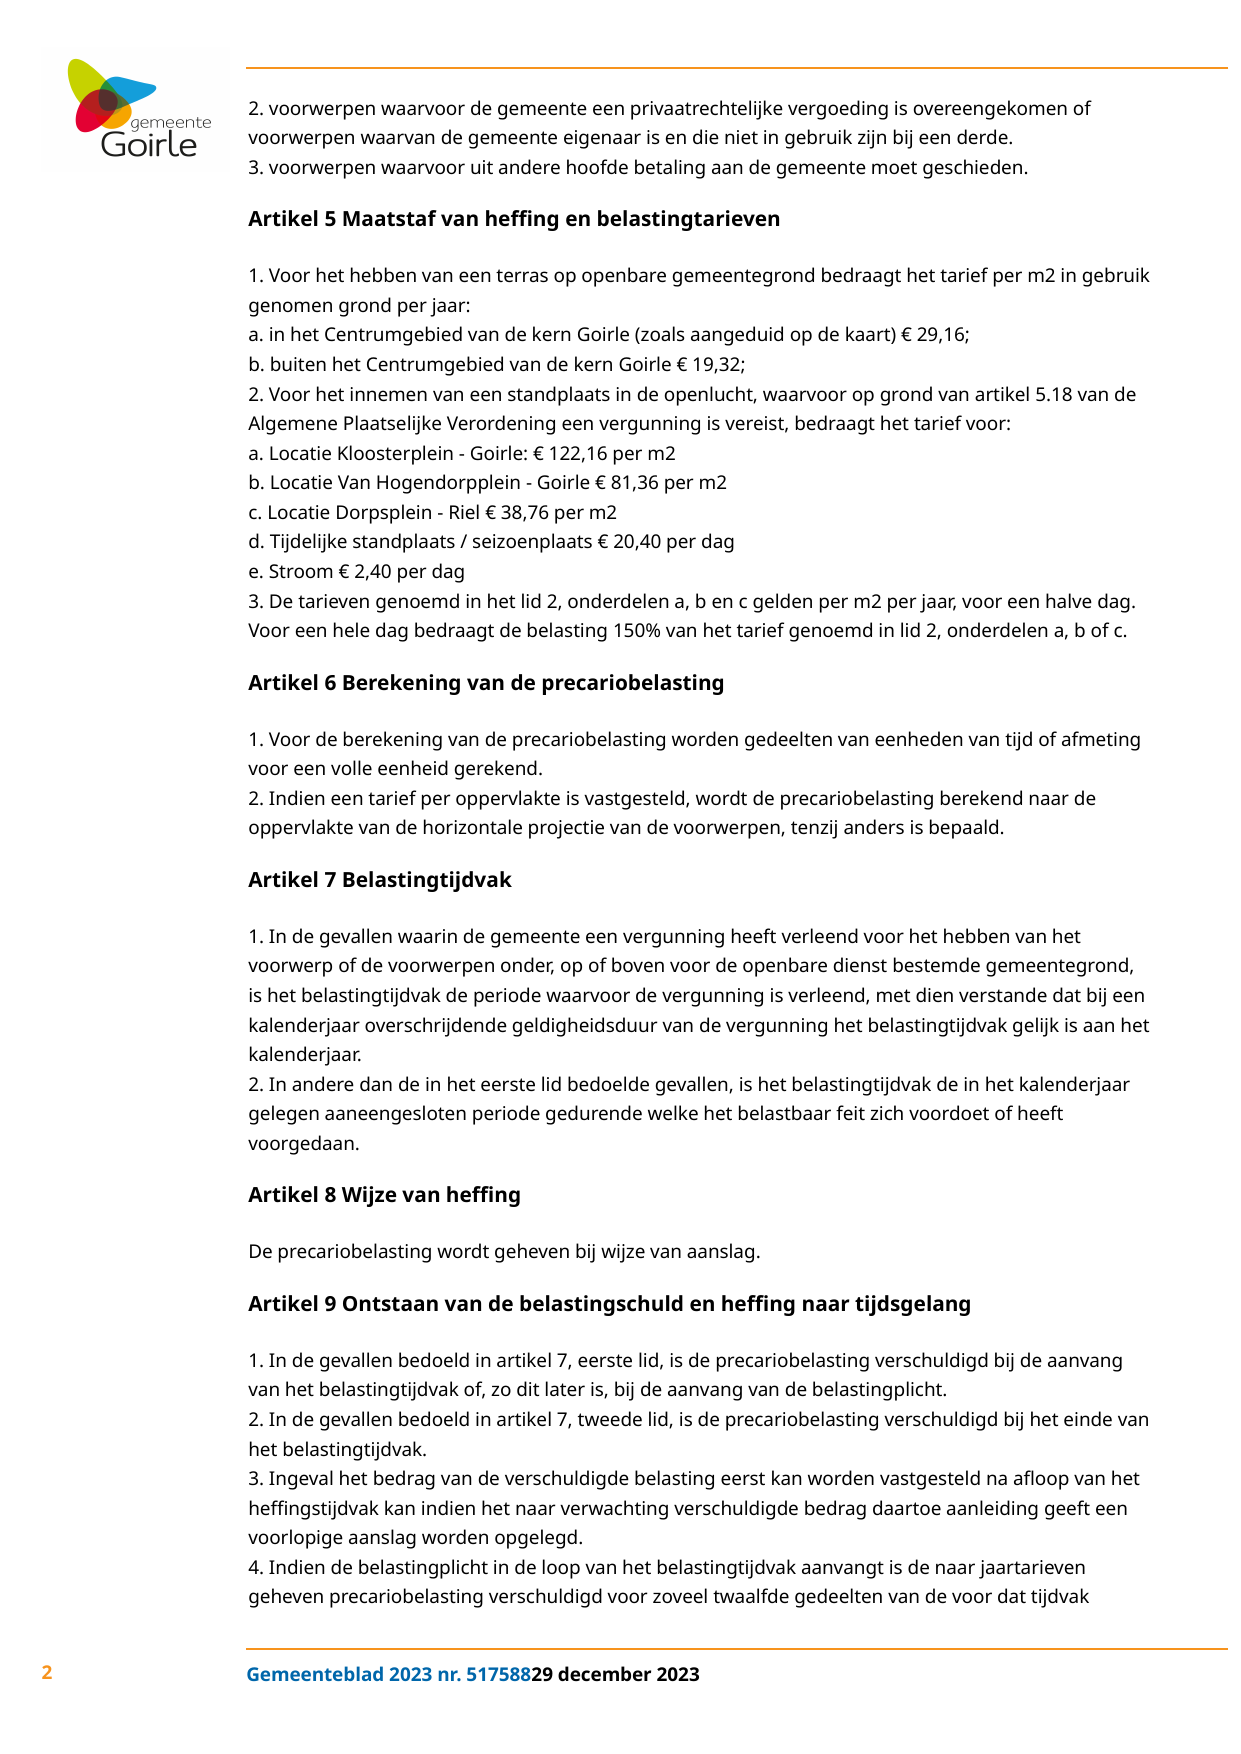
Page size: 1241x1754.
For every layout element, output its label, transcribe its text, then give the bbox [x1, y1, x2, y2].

text Artikel 8 Wijze van heffing [248, 1181, 1152, 1209]
text 1. Voor het hebben van een terras op openbare gemeentegrond bedraagt het tarief per m2 in gebruik genomen grond per jaar: [248, 262, 1152, 318]
text b. buiten het Centrumgebied van de kern Goirle € 19,32; [248, 351, 1152, 377]
text 2. voorwerpen waarvoor de gemeente een privaatrechtelijke vergoeding is overeengekomen of voorwerpen waarvan de gemeente eigenaar is en die niet in gebruik zijn bij een derde. [248, 95, 1152, 150]
text 2. In de gevallen bedoeld in artikel 7, tweede lid, is de precariobelasting verschuldigd bij het einde van het belastingtijdvak. [248, 1406, 1152, 1461]
text 2. Voor het innemen van een standplaats in de openlucht, waarvoor op grond van artikel 5.18 van de Algemene Plaatselijke Verordening een vergunning is vereist, bedraagt het tarief voor: [248, 381, 1152, 436]
text De precariobelasting wordt geheven bij wijze van aanslag. [248, 1238, 1152, 1264]
text 2. In andere dan de in het eerste lid bedoelde gevallen, is het belastingtijdvak de in het kalenderjaar gelegen aaneengesloten periode gedurende welke het belastbaar feit zich voordoet of heeft voorgedaan. [248, 1071, 1152, 1156]
text 2. Indien een tarief per oppervlakte is vastgesteld, wordt de precariobelasting berekend naar de oppervlakte van de horizontale projectie van de voorwerpen, tenzij anders is bepaald. [248, 785, 1152, 840]
text Artikel 9 Ontstaan van de belastingschuld en heffing naar tijdsgelang [248, 1289, 1152, 1317]
text b. Locatie Van Hogendorpplein - Goirle € 81,36 per m2 [248, 469, 1152, 495]
text 3. De tarieven genoemd in het lid 2, onderdelen a, b en c gelden per m2 per jaar, voor een halve dag. Voor een hele dag bedraagt de belasting 150% van het tarief genoemd in lid 2, onderdelen a, b of c. [248, 588, 1152, 643]
text Artikel 6 Berekening van de precariobelasting [248, 668, 1152, 696]
text e. Stroom € 2,40 per dag [248, 558, 1152, 584]
text Artikel 5 Maatstaf van heffing en belastingtarieven [248, 204, 1152, 233]
picture [41, 47, 231, 172]
text 3. voorwerpen waarvoor uit andere hoofde betaling aan de gemeente moet geschieden. [248, 154, 1152, 180]
text 1. In de gevallen bedoeld in artikel 7, eerste lid, is de precariobelasting verschuldigd bij de aanvang van het belastingtijdvak of, zo dit later is, bij de aanvang van de belastingplicht. [248, 1347, 1152, 1402]
text 3. Ingeval het bedrag van de verschuldigde belasting eerst kan worden vastgesteld na afloop van het heffingstijdvak kan indien het naar verwachting verschuldigde bedrag daartoe aanleiding geeft een voorlopige aanslag worden opgelegd. [248, 1465, 1152, 1550]
text 1. Voor de berekening van de precariobelasting worden gedeelten van eenheden van tijd of afmeting voor een volle eenheid gerekend. [248, 726, 1152, 781]
text a. Locatie Kloosterplein - Goirle: € 122,16 per m2 [248, 440, 1152, 466]
text Artikel 7 Belastingtijdvak [248, 865, 1152, 893]
text 4. Indien de belastingplicht in de loop van het belastingtijdvak aanvangt is de naar jaartarieven geheven precariobelasting verschuldigd voor zoveel twaalfde gedeelten van de voor dat tijdvak [248, 1554, 1152, 1609]
text 1. In de gevallen waarin de gemeente een vergunning heeft verleend voor het hebben van het voorwerp of de voorwerpen onder, op of boven voor de openbare dienst bestemde gemeentegrond, is het belastingtijdvak de periode waarvoor de vergunning is verleend, met dien verstande dat bij een kalenderjaar overschrijdende geldigheidsduur van de vergunning het belastingtijdvak gelijk is aan het kalenderjaar. [248, 923, 1152, 1067]
text a. in het Centrumgebied van de kern Goirle (zoals aangeduid op de kaart) € 29,16; [248, 322, 1152, 347]
text c. Locatie Dorpsplein - Riel € 38,76 per m2 [248, 499, 1152, 525]
text d. Tijdelijke standplaats / seizoenplaats € 20,40 per dag [248, 529, 1152, 554]
